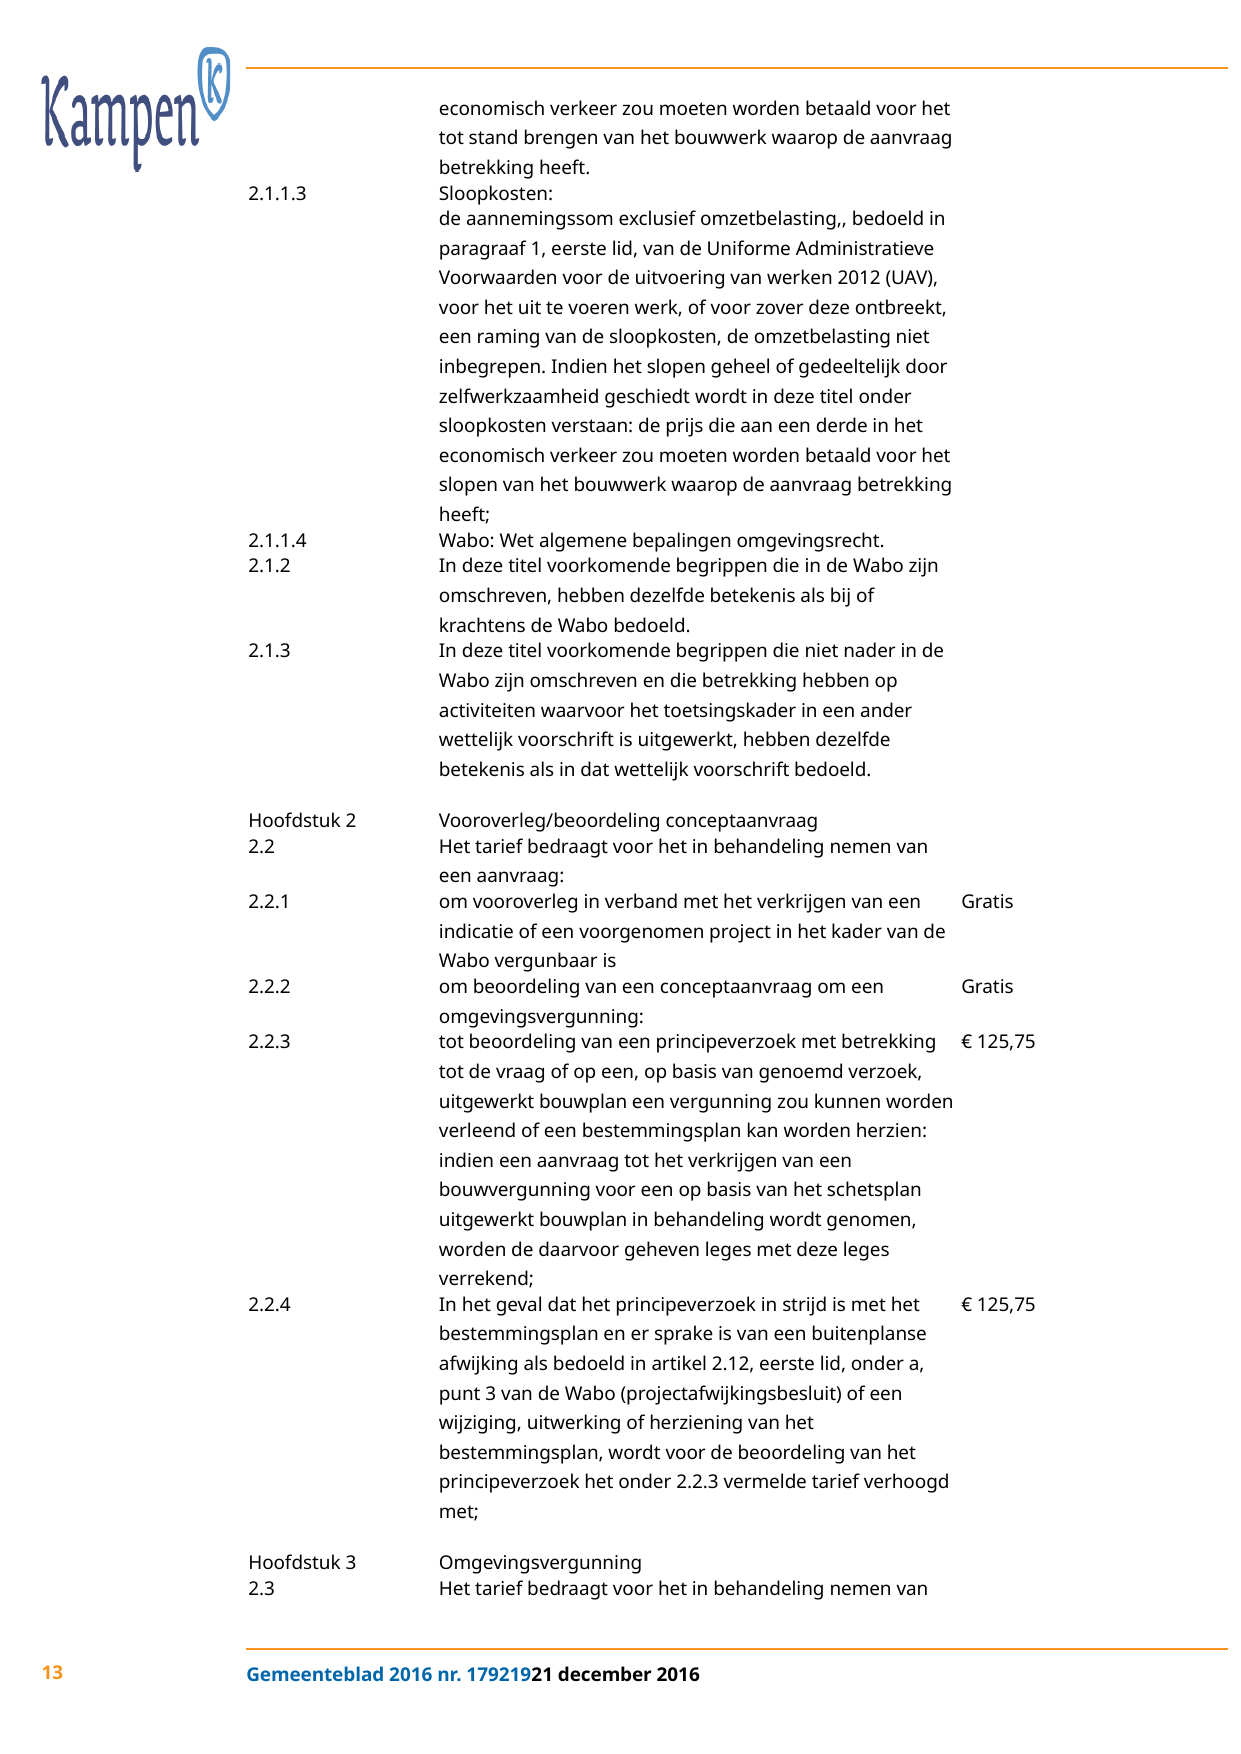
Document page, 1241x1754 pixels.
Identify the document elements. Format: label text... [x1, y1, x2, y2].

table_cell tot beoordeling van een principeverzoek met betrekking tot de vraag of op een, op basis van genoemd verzoek, uitgewerkt bouwplan een vergunning zou kunnen worden verleend of een bestemmingsplan kan worden herzien: indien een aanvraag tot het verkrijgen van een bouwvergunning voor een op basis van het schetsplan uitgewerkt bouwplan in behandeling wordt genomen, worden de daarvoor geheven leges met deze leges verrekend; [439, 1029, 961, 1291]
table_cell 2.1.3 [248, 638, 439, 782]
table_cell Omgevingsvergunning [439, 1550, 961, 1575]
table_cell economisch verkeer zou moeten worden betaald voor het tot stand brengen van het bouwwerk waarop de aanvraag betrekking heeft. [439, 95, 961, 180]
table_cell € 125,75 [961, 1029, 1152, 1291]
table_cell [961, 95, 1152, 180]
table_cell om vooroverleg in verband met het verkrijgen van een indicatie of een voorgenomen project in het kader van de Wabo vergunbaar is [439, 889, 961, 973]
table_cell Vooroverleg/beoordeling conceptaanvraag [439, 808, 961, 833]
table_cell [439, 1524, 961, 1549]
table_cell [961, 553, 1152, 638]
table_cell Wabo: Wet algemene bepalingen omgevingsrecht. [439, 527, 961, 553]
table_cell 2.2.3 [248, 1029, 439, 1291]
table_cell [961, 782, 1152, 807]
table_cell [248, 95, 439, 180]
table_cell om beoordeling van een conceptaanvraag om een omgevingsvergunning: [439, 973, 961, 1029]
table_cell 2.1.1.3 [248, 180, 439, 205]
table_cell [961, 1550, 1152, 1575]
table_cell In het geval dat het principeverzoek in strijd is met het bestemmingsplan en er sprake is van een buitenplanse afwijking als bedoeld in artikel 2.12, eerste lid, onder a, punt 3 van de Wabo (projectafwijkingsbesluit) of een wijziging, uitwerking of herziening van het bestemmingsplan, wordt voor de beoordeling van het principeverzoek het onder 2.2.3 vermelde tarief verhoogd met; [439, 1291, 961, 1524]
table_cell [961, 833, 1152, 888]
table_cell 2.2 [248, 833, 439, 888]
table_cell 2.1.1.4 [248, 527, 439, 553]
table_cell 2.2.1 [248, 889, 439, 973]
table_cell Gratis [961, 889, 1152, 973]
table_cell Het tarief bedraagt voor het in behandeling nemen van een aanvraag: [439, 833, 961, 888]
table_cell [248, 782, 439, 807]
table_cell In deze titel voorkomende begrippen die in de Wabo zijn omschreven, hebben dezelfde betekenis als bij of krachtens de Wabo bedoeld. [439, 553, 961, 638]
table_cell [961, 527, 1152, 553]
table_cell [961, 638, 1152, 782]
table_cell 2.3 [248, 1575, 439, 1601]
table_cell [961, 180, 1152, 205]
table_cell [248, 205, 439, 527]
table_cell [961, 1575, 1152, 1601]
table_cell [961, 205, 1152, 527]
table_cell [439, 782, 961, 807]
table_cell Sloopkosten: [439, 180, 961, 205]
table_cell Hoofdstuk 3 [248, 1550, 439, 1575]
table_cell Hoofdstuk 2 [248, 808, 439, 833]
table_cell In deze titel voorkomende begrippen die niet nader in de Wabo zijn omschreven en die betrekking hebben op activiteiten waarvoor het toetsingskader in een ander wettelijk voorschrift is uitgewerkt, hebben dezelfde betekenis als in dat wettelijk voorschrift bedoeld. [439, 638, 961, 782]
table_cell de aannemingssom exclusief omzetbelasting,, bedoeld in paragraaf 1, eerste lid, van de Uniforme Administratieve Voorwaarden voor de uitvoering van werken 2012 (UAV), voor het uit te voeren werk, of voor zover deze ontbreekt, een raming van de sloopkosten, de omzetbelasting niet inbegrepen. Indien het slopen geheel of gedeeltelijk door zelfwerkzaamheid geschiedt wordt in deze titel onder sloopkosten verstaan: de prijs die aan een derde in het economisch verkeer zou moeten worden betaald voor het slopen van het bouwwerk waarop de aanvraag betrekking heeft; [439, 205, 961, 527]
table_cell 2.1.2 [248, 553, 439, 638]
picture [41, 47, 231, 172]
table_cell [961, 808, 1152, 833]
table_cell Het tarief bedraagt voor het in behandeling nemen van [439, 1575, 961, 1601]
table_cell € 125,75 [961, 1291, 1152, 1524]
table_cell Gratis [961, 973, 1152, 1029]
table_cell 2.2.4 [248, 1291, 439, 1524]
table_cell [248, 1524, 439, 1549]
table_cell [961, 1524, 1152, 1549]
table_cell 2.2.2 [248, 973, 439, 1029]
